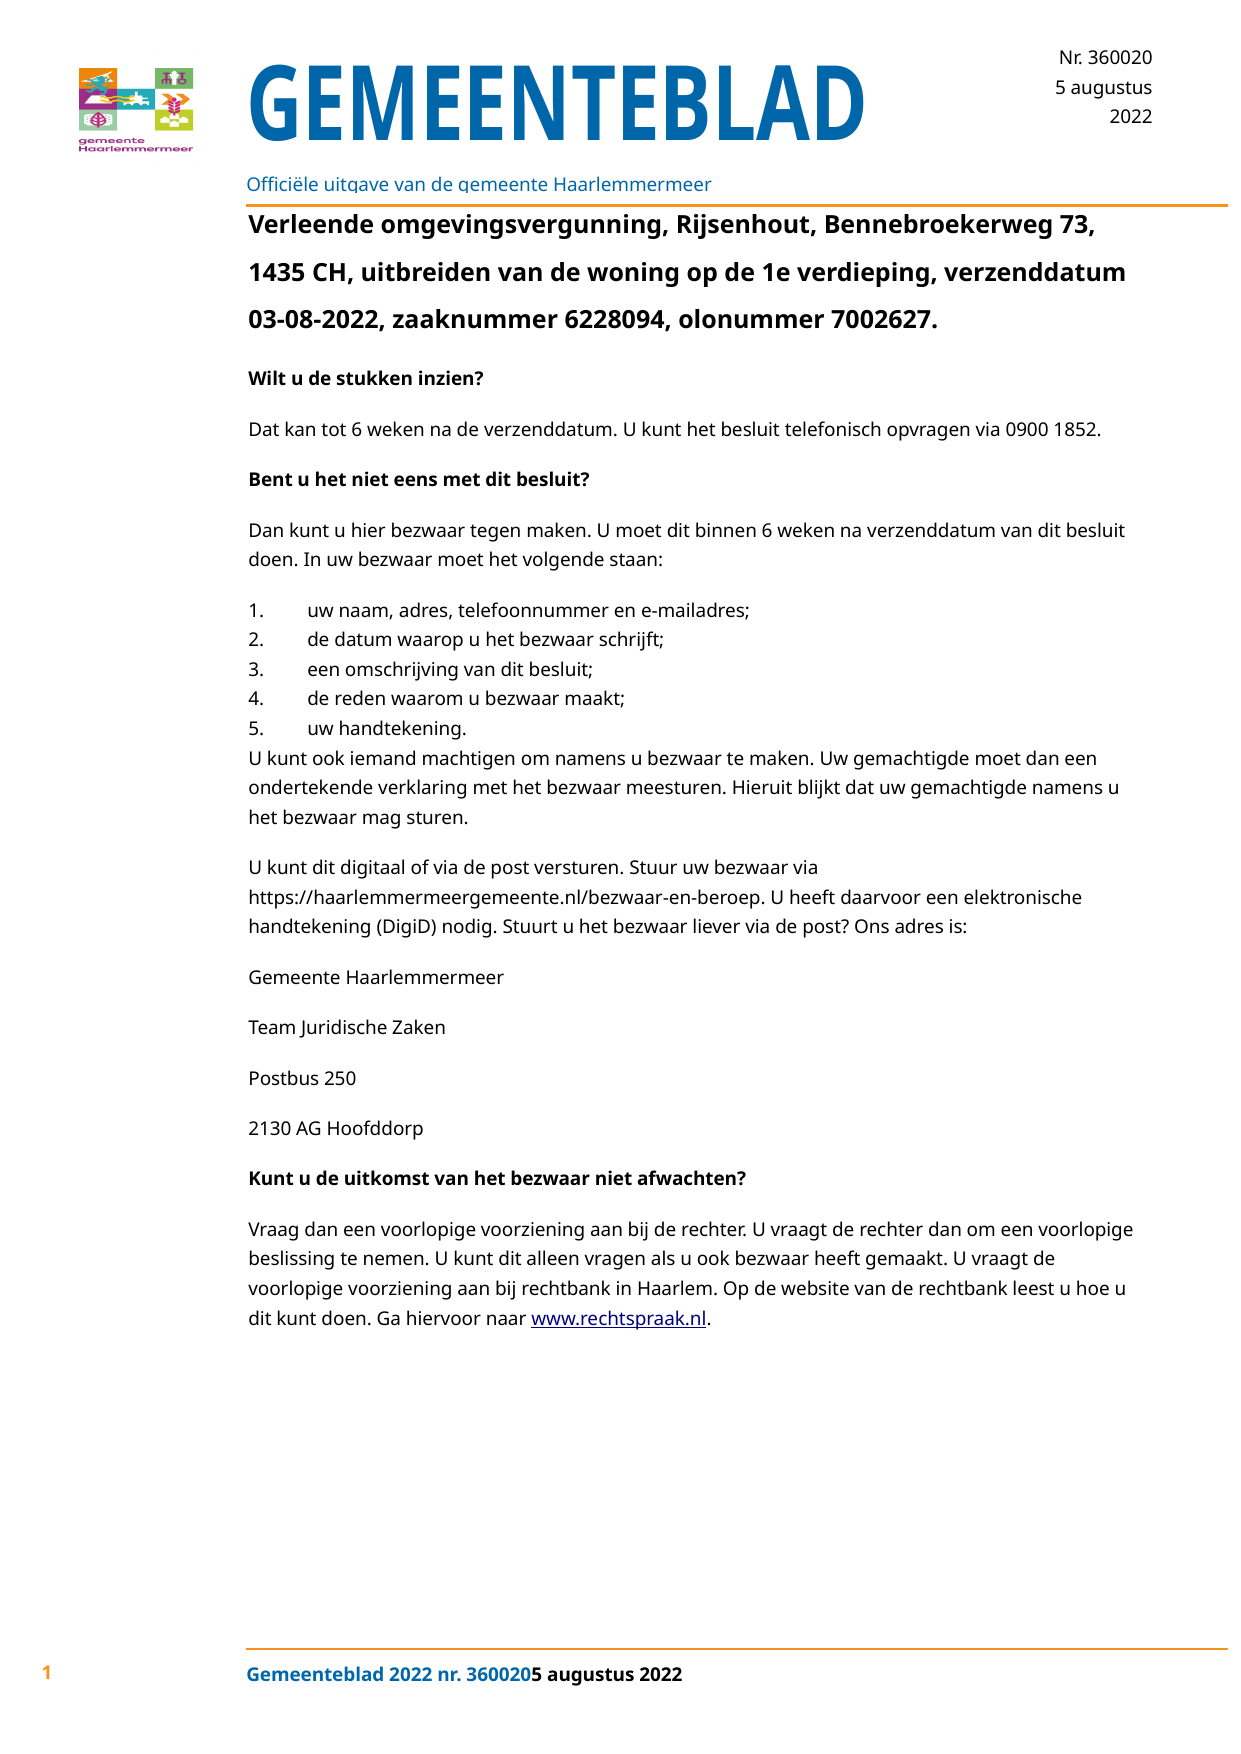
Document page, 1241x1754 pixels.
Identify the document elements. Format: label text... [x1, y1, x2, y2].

text Team Juridische Zaken [248, 1014, 1152, 1040]
list uw naam, adres, telefoonnummer en e-mailadres; [248, 597, 1152, 622]
text Verleende omgevingsvergunning, Rijsenhout, Bennebroekerweg 73, 1435 CH, uitbreiden van de woning op de 1e verdieping, verzenddatum 03-08-2022, zaaknummer 6228094, olonummer 7002627. [248, 207, 1152, 336]
list uw handtekening. [248, 715, 1152, 741]
text U kunt ook iemand machtigen om namens u bezwaar te maken. Uw gemachtigde moet dan een ondertekende verklaring met het bezwaar meesturen. Hieruit blijkt dat uw gemachtigde namens u het bezwaar mag sturen. [248, 745, 1152, 829]
list de datum waarop u het bezwaar schrijft; [248, 626, 1152, 652]
text Bent u het niet eens met dit besluit? [248, 466, 1152, 492]
text Postbus 250 [248, 1065, 1152, 1090]
text Dan kunt u hier bezwaar tegen maken. U moet dit binnen 6 weken na verzenddatum van dit besluit doen. In uw bezwaar moet het volgende staan: [248, 517, 1152, 572]
text U kunt dit digitaal of via de post versturen. Stuur uw bezwaar via https://haarlemmermeergemeente.nl/bezwaar-en-beroep. U heeft daarvoor een elektronische handtekening (DigiD) nodig. Stuurt u het bezwaar liever via de post? Ons adres is: [248, 854, 1152, 939]
text 2130 AG Hoofddorp [248, 1115, 1152, 1141]
text Vraag dan een voorlopige voorziening aan bij de rechter. U vraagt de rechter dan om een voorlopige beslissing te nemen. U kunt dit alleen vragen als u ook bezwaar heeft gemaakt. U vraagt de voorlopige voorziening aan bij rechtbank in Haarlem. Op de website van de rechtbank leest u hoe u dit kunt doen. Ga hiervoor naar www.rechtspraak.nl. [248, 1216, 1152, 1330]
text Kunt u de uitkomst van het bezwaar niet afwachten? [248, 1166, 1152, 1191]
text Wilt u de stukken inzien? [248, 366, 1152, 391]
text Dat kan tot 6 weken na de verzenddatum. U kunt het besluit telefonisch opvragen via 0900 1852. [248, 416, 1152, 442]
picture [41, 47, 231, 172]
list de reden waarom u bezwaar maakt; [248, 686, 1152, 711]
list een omschrijving van dit besluit; [248, 656, 1152, 682]
text Gemeente Haarlemmermeer [248, 964, 1152, 989]
